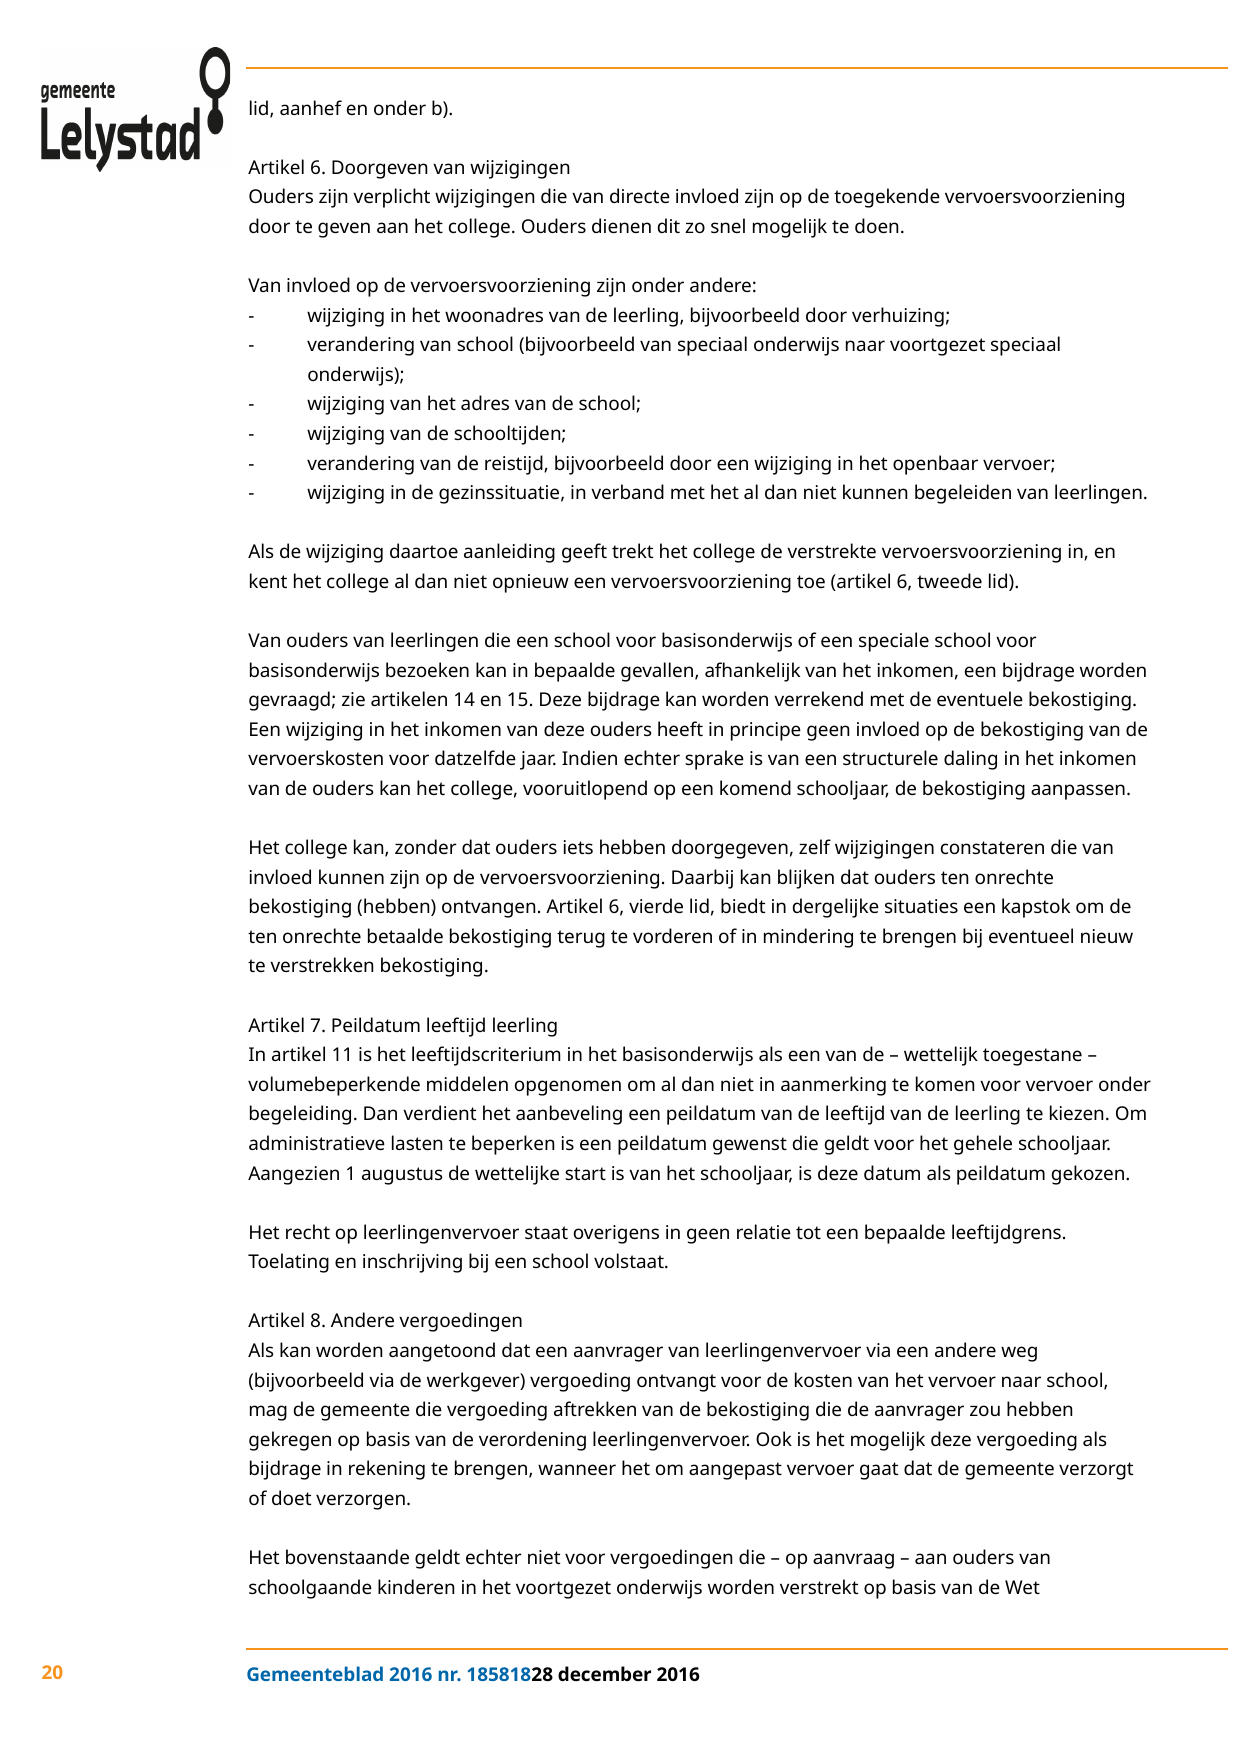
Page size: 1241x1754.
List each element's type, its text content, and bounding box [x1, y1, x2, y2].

text In artikel 11 is het leeftijdscriterium in het basisonderwijs als een van de – wettelijk toegestane – volumebeperkende middelen opgenomen om al dan niet in aanmerking te komen voor vervoer onder begeleiding. Dan verdient het aanbeveling een peildatum van de leeftijd van de leerling te kiezen. Om administratieve lasten te beperken is een peildatum gewenst die geldt voor het gehele schooljaar. Aangezien 1 augustus de wettelijke start is van het schooljaar, is deze datum als peildatum gekozen. [248, 1041, 1152, 1186]
text Als de wijziging daartoe aanleiding geeft trekt het college de verstrekte vervoersvoorziening in, en kent het college al dan niet opnieuw een vervoersvoorziening toe (artikel 6, tweede lid). [248, 538, 1152, 594]
text Als kan worden aangetoond dat een aanvrager van leerlingenvervoer via een andere weg (bijvoorbeeld via de werkgever) vergoeding ontvangt voor de kosten van het vervoer naar school, mag de gemeente die vergoeding aftrekken van de bekostiging die de aanvrager zou hebben gekregen op basis van de verordening leerlingenvervoer. Ook is het mogelijk deze vergoeding als bijdrage in rekening te brengen, wanneer het om aangepast vervoer gaat dat de gemeente verzorgt of doet verzorgen. [248, 1337, 1152, 1511]
text Artikel 8. Andere vergoedingen [248, 1308, 1152, 1333]
list verandering van de reistijd, bijvoorbeeld door een wijziging in het openbaar vervoer; [248, 450, 1152, 476]
text Het recht op leerlingenvervoer staat overigens in geen relatie tot een bepaalde leeftijdgrens. Toelating en inschrijving bij een school volstaat. [248, 1219, 1152, 1274]
text lid, aanhef en onder b). [248, 95, 1152, 121]
text Van ouders van leerlingen die een school voor basisonderwijs of een speciale school voor basisonderwijs bezoeken kan in bepaalde gevallen, afhankelijk van het inkomen, een bijdrage worden gevraagd; zie artikelen 14 en 15. Deze bijdrage kan worden verrekend met de eventuele bekostiging. Een wijziging in het inkomen van deze ouders heeft in principe geen invloed op de bekostiging van de vervoerskosten voor datzelfde jaar. Indien echter sprake is van een structurele daling in het inkomen van de ouders kan het college, vooruitlopend op een komend schooljaar, de bekostiging aanpassen. [248, 627, 1152, 801]
text Artikel 6. Doorgeven van wijzigingen [248, 154, 1152, 180]
list verandering van school (bijvoorbeeld van speciaal onderwijs naar voortgezet speciaal onderwijs); [248, 331, 1152, 387]
text Het college kan, zonder dat ouders iets hebben doorgegeven, zelf wijzigingen constateren die van invloed kunnen zijn op de vervoersvoorziening. Daarbij kan blijken dat ouders ten onrechte bekostiging (hebben) ontvangen. Artikel 6, vierde lid, biedt in dergelijke situaties een kapstok om de ten onrechte betaalde bekostiging terug te vorderen of in mindering te brengen bij eventueel nieuw te verstrekken bekostiging. [248, 834, 1152, 978]
text Van invloed op de vervoersvoorziening zijn onder andere: [248, 272, 1152, 298]
text Artikel 7. Peildatum leeftijd leerling [248, 1012, 1152, 1038]
list wijziging van de schooltijden; [248, 420, 1152, 446]
list wijziging in het woonadres van de leerling, bijvoorbeeld door verhuizing; [248, 302, 1152, 328]
text Het bovenstaande geldt echter niet voor vergoedingen die – op aanvraag – aan ouders van schoolgaande kinderen in het voortgezet onderwijs worden verstrekt op basis van de Wet [248, 1544, 1152, 1600]
text Ouders zijn verplicht wijzigingen die van directe invloed zijn op de toegekende vervoersvoorziening door te geven aan het college. Ouders dienen dit zo snel mogelijk te doen. [248, 183, 1152, 239]
list wijziging van het adres van de school; [248, 391, 1152, 416]
picture [41, 47, 231, 172]
list wijziging in de gezinssituatie, in verband met het al dan niet kunnen begeleiden van leerlingen. [248, 479, 1152, 505]
